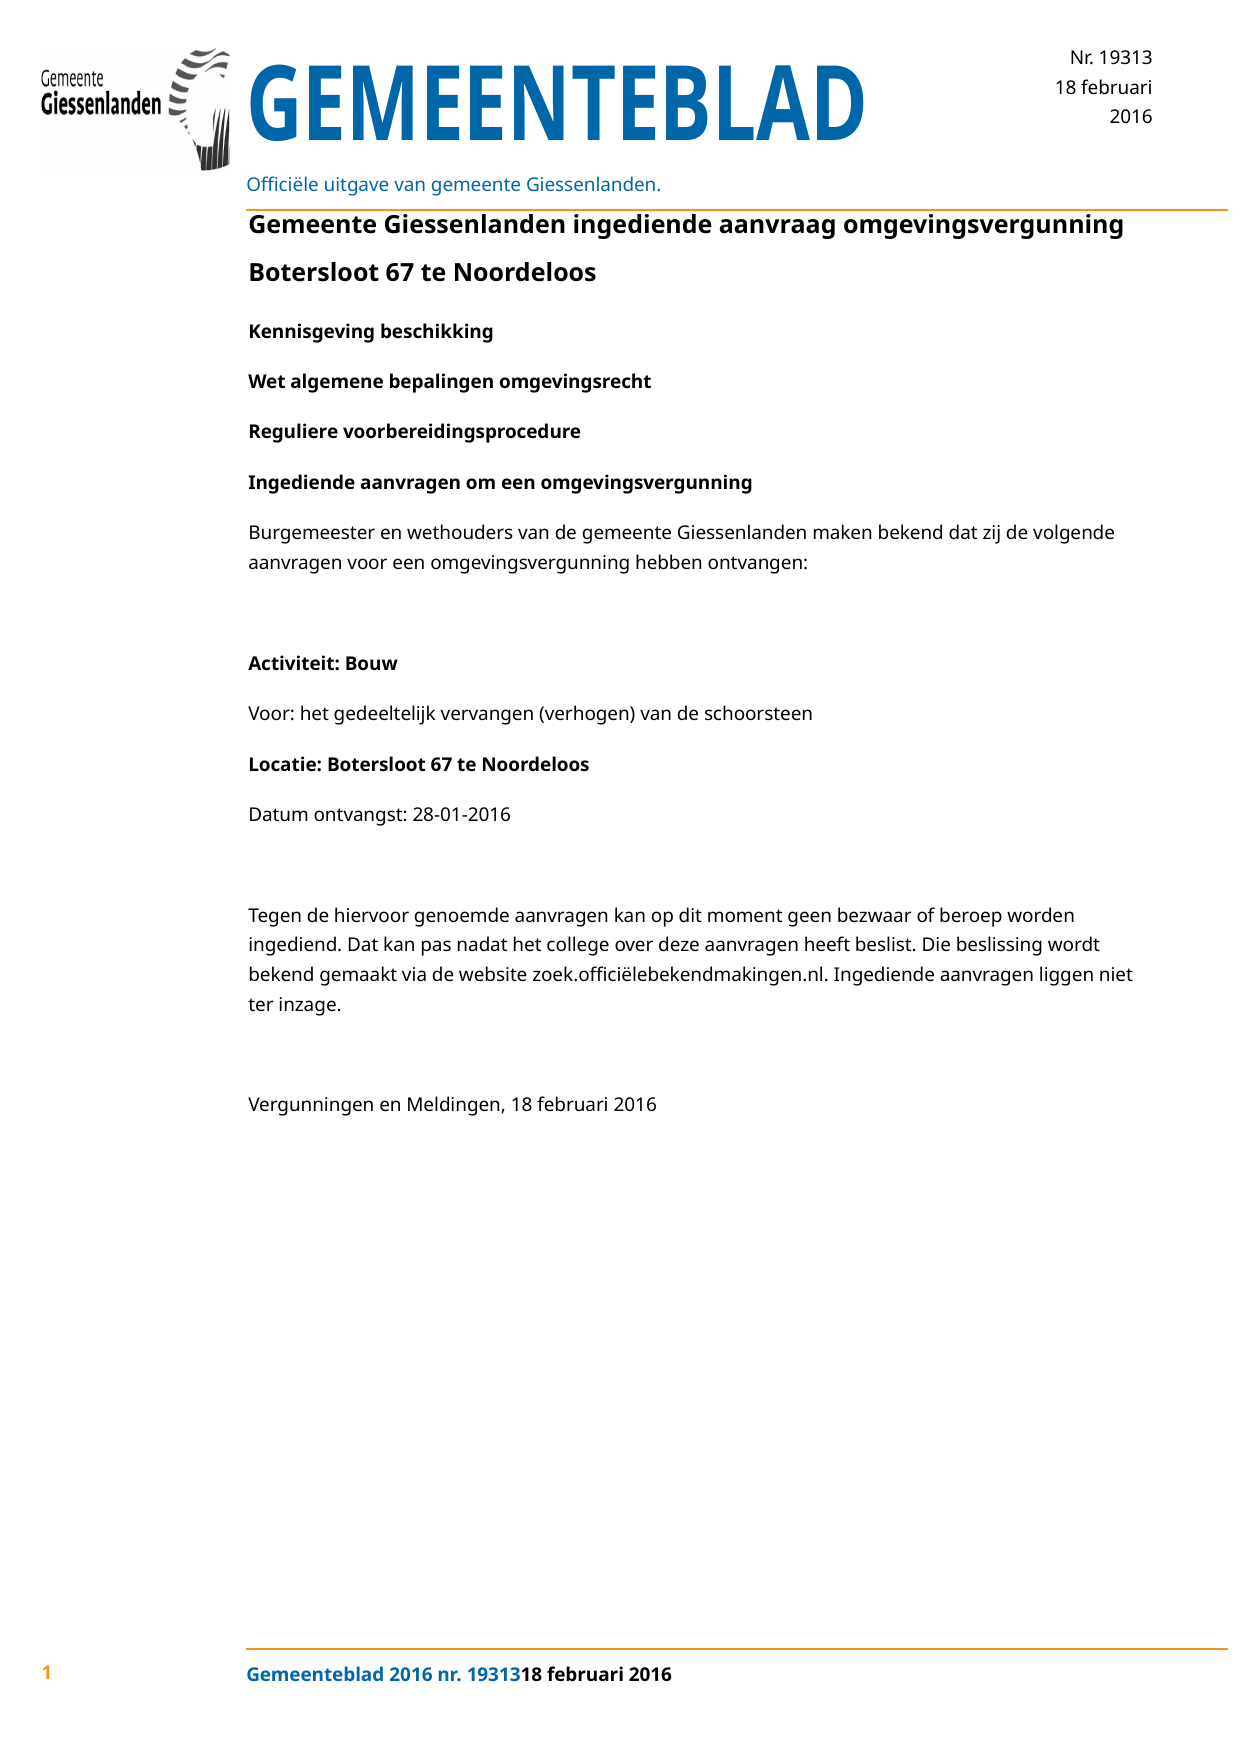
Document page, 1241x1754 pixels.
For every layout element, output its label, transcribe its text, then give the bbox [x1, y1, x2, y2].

text Gemeente Giessenlanden ingediende aanvraag omgevingsvergunning Botersloot 67 te Noordeloos [248, 211, 1152, 288]
text Vergunningen en Meldingen, 18 februari 2016 [248, 1092, 1152, 1117]
text Reguliere voorbereidingsprocedure [248, 419, 1152, 444]
text Kennisgeving beschikking [248, 318, 1152, 344]
text Activiteit: Bouw [248, 650, 1152, 676]
text Wet algemene bepalingen omgevingsrecht [248, 368, 1152, 394]
text Voor: het gedeeltelijk vervangen (verhogen) van de schoorsteen [248, 700, 1152, 726]
text Burgemeester en wethouders van de gemeente Giessenlanden maken bekend dat zij de volgende aanvragen voor een omgevingsvergunning hebben ontvangen: [248, 519, 1152, 575]
picture [41, 47, 231, 172]
text Tegen de hiervoor genoemde aanvragen kan op dit moment geen bezwaar of beroep worden ingediend. Dat kan pas nadat het college over deze aanvragen heeft beslist. Die beslissing wordt bekend gemaakt via de website zoek.officiëlebekendmakingen.nl. Ingediende aanvragen liggen niet ter inzage. [248, 902, 1152, 1017]
text Ingediende aanvragen om een omgevingsvergunning [248, 469, 1152, 495]
text Datum ontvangst: 28-01-2016 [248, 801, 1152, 827]
text Locatie: Botersloot 67 te Noordeloos [248, 751, 1152, 777]
